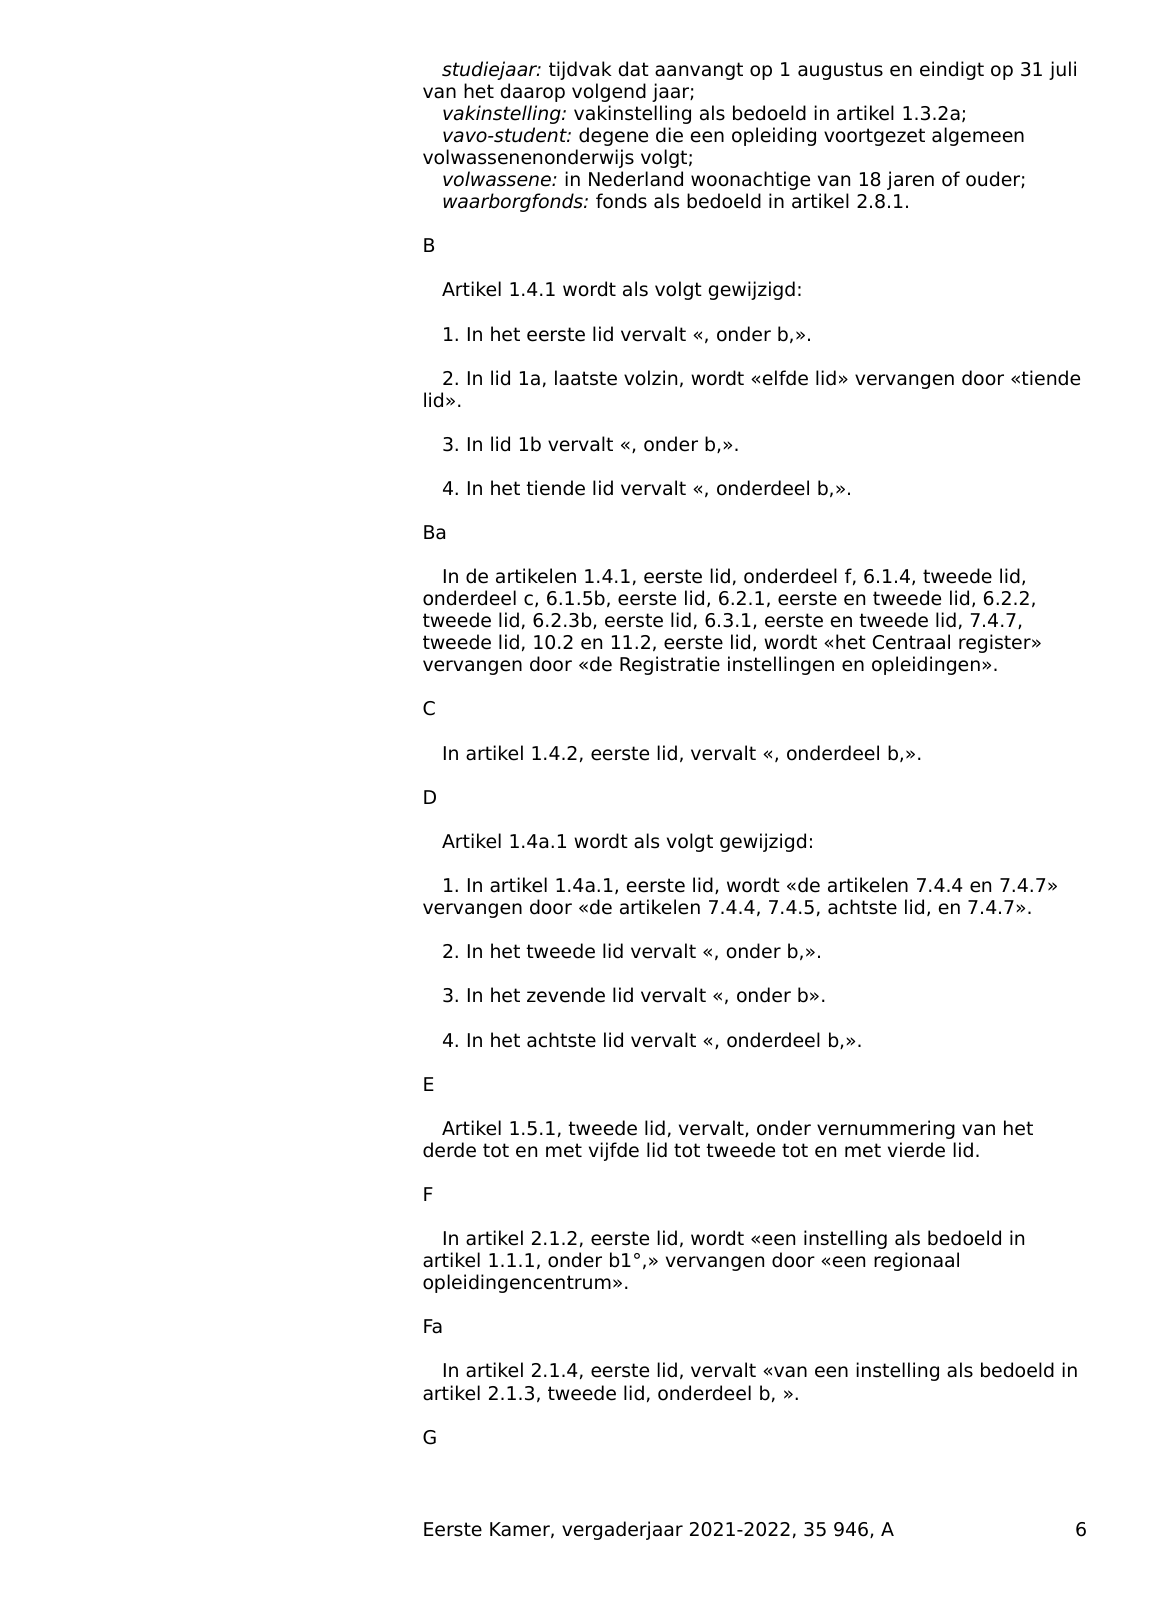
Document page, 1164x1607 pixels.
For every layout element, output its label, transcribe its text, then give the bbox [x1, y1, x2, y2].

text vavo-student: degene die een opleiding voortgezet algemeen volwassenenonderwijs volgt; [422, 125, 1087, 169]
text Ba [422, 522, 1087, 544]
text 4. In het tiende lid vervalt «, onderdeel b,». [422, 478, 1087, 500]
text vakinstelling: vakinstelling als bedoeld in artikel 1.3.2a; [422, 103, 1087, 125]
text B [422, 235, 1087, 257]
text 2. In lid 1a, laatste volzin, wordt «elfde lid» vervangen door «tiende lid». [422, 368, 1087, 412]
text In artikel 2.1.4, eerste lid, vervalt «van een instelling als bedoeld in artikel 2.1.3, tweede lid, onderdeel b, ». [422, 1360, 1087, 1404]
text E [422, 1074, 1087, 1096]
text G [422, 1427, 1087, 1448]
text 3. In lid 1b vervalt «, onder b,». [422, 434, 1087, 456]
text F [422, 1184, 1087, 1206]
text C [422, 698, 1087, 720]
text volwassene: in Nederland woonachtige van 18 jaren of ouder; [422, 169, 1087, 191]
text 1. In het eerste lid vervalt «, onder b,». [422, 323, 1087, 345]
text 3. In het zevende lid vervalt «, onder b». [422, 985, 1087, 1007]
text 2. In het tweede lid vervalt «, onder b,». [422, 941, 1087, 963]
text Artikel 1.4.1 wordt als volgt gewijzigd: [422, 279, 1087, 301]
text D [422, 787, 1087, 809]
text waarborgfonds: fonds als bedoeld in artikel 2.8.1. [422, 191, 1087, 213]
text 4. In het achtste lid vervalt «, onderdeel b,». [422, 1029, 1087, 1051]
text studiejaar: tijdvak dat aanvangt op 1 augustus en eindigt op 31 juli van het daarop volgend jaar; [422, 59, 1087, 103]
text 1. In artikel 1.4a.1, eerste lid, wordt «de artikelen 7.4.4 en 7.4.7» vervangen door «de artikelen 7.4.4, 7.4.5, achtste lid, en 7.4.7». [422, 875, 1087, 919]
text Artikel 1.5.1, tweede lid, vervalt, onder vernummering van het derde tot en met vijfde lid tot tweede tot en met vierde lid. [422, 1118, 1087, 1162]
text In artikel 2.1.2, eerste lid, wordt «een instelling als bedoeld in artikel 1.1.1, onder b1°,» vervangen door «een regionaal opleidingencentrum». [422, 1228, 1087, 1294]
text Fa [422, 1316, 1087, 1338]
text Artikel 1.4a.1 wordt als volgt gewijzigd: [422, 831, 1087, 853]
text In artikel 1.4.2, eerste lid, vervalt «, onderdeel b,». [422, 742, 1087, 764]
text In de artikelen 1.4.1, eerste lid, onderdeel f, 6.1.4, tweede lid, onderdeel c, 6.1.5b, eerste lid, 6.2.1, eerste en tweede lid, 6.2.2, tweede lid, 6.2.3b, eerste lid, 6.3.1, eerste en tweede lid, 7.4.7, tweede lid, 10.2 en 11.2, eerste lid, wordt «het Centraal register» vervangen door «de Registratie instellingen en opleidingen». [422, 566, 1087, 676]
